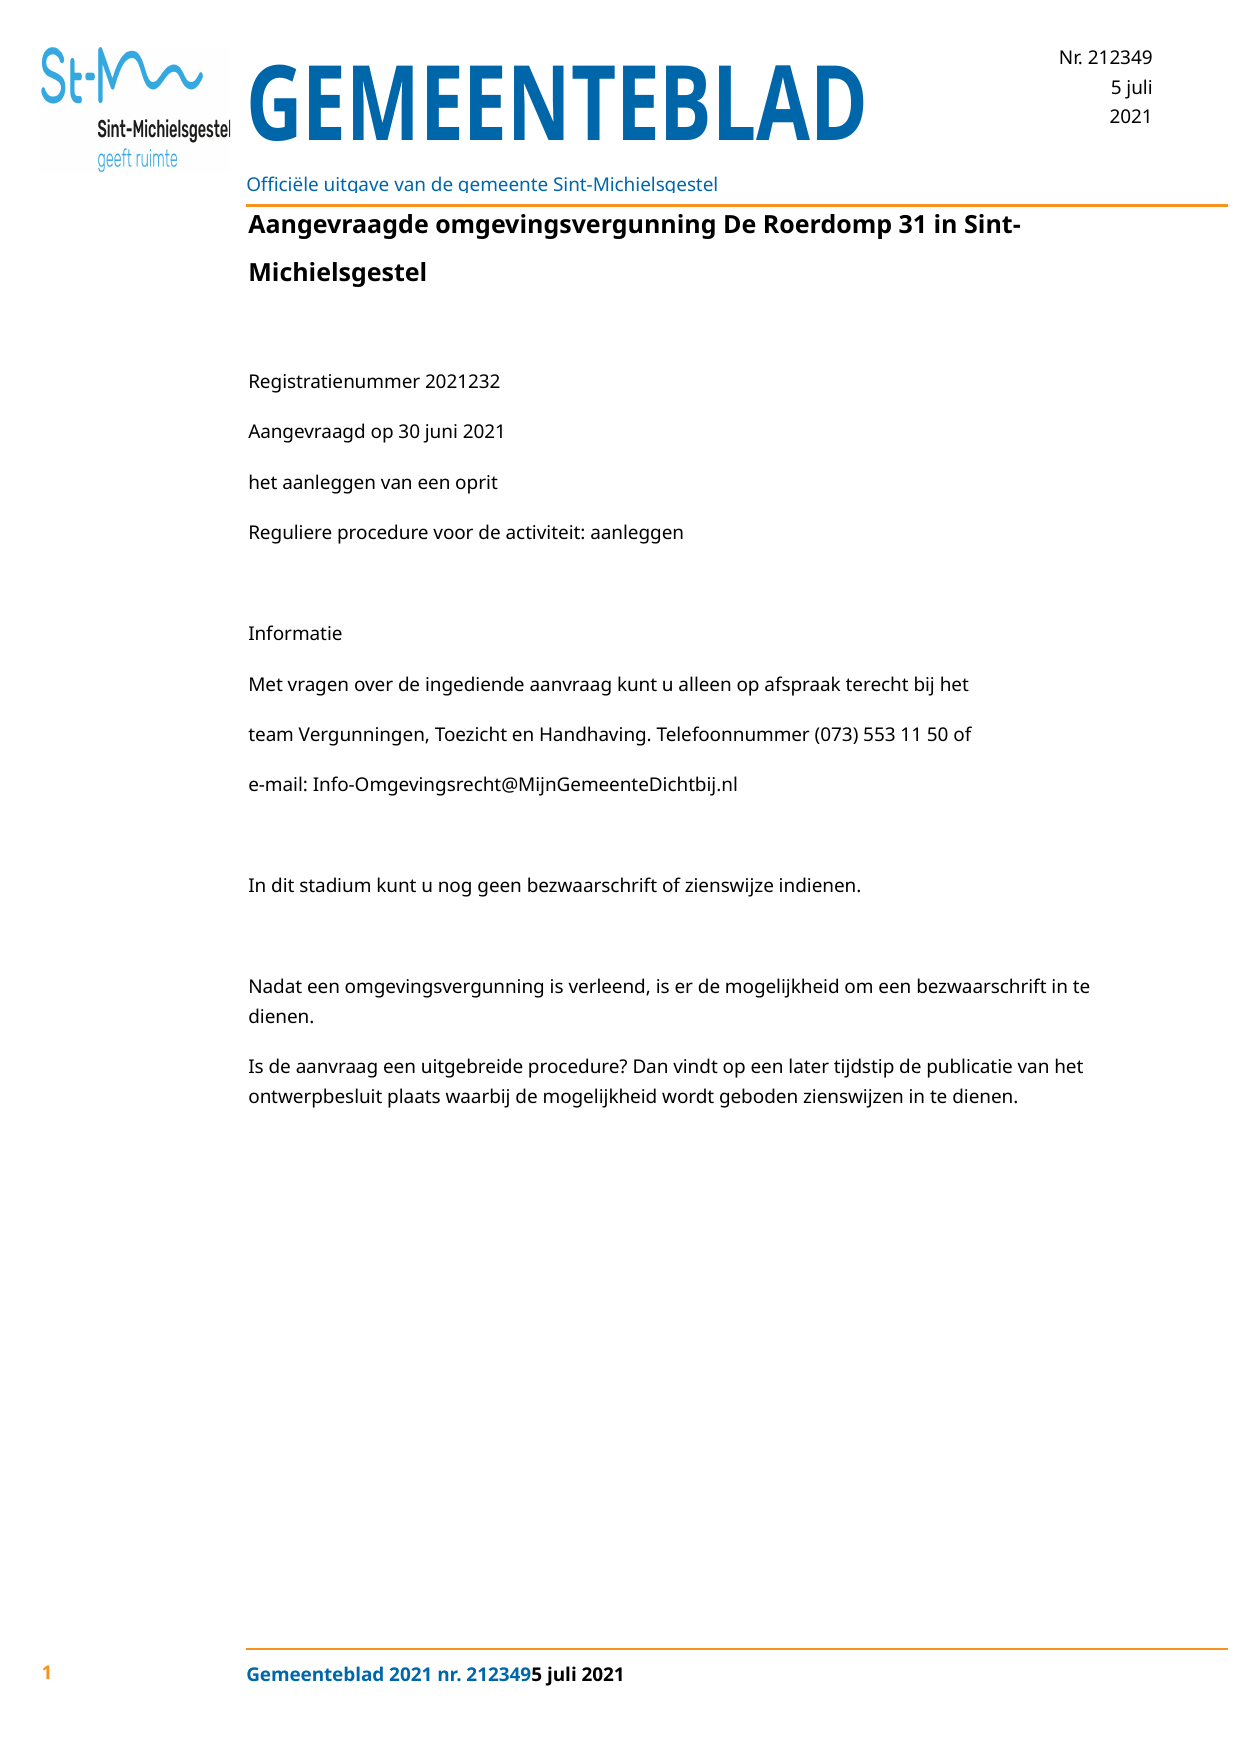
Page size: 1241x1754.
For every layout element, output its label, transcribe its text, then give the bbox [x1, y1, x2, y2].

text In dit stadium kunt u nog geen bezwaarschrift of zienswijze indienen. [248, 872, 1152, 898]
text Met vragen over de ingediende aanvraag kunt u alleen op afspraak terecht bij het [248, 671, 1152, 697]
text Aangevraagd op 30 juni 2021 [248, 419, 1152, 444]
text e-mail: Info-Omgevingsrecht@MijnGemeenteDichtbij.nl [248, 772, 1152, 797]
text Nadat een omgevingsvergunning is verleend, is er de mogelijkheid om een bezwaarschrift in te dienen. [248, 973, 1152, 1029]
picture [41, 47, 231, 172]
text team Vergunningen, Toezicht en Handhaving. Telefoonnummer (073) 553 11 50 of [248, 721, 1152, 747]
text Aangevraagde omgevingsvergunning De Roerdomp 31 in Sint-Michielsgestel [248, 207, 1152, 288]
text Registratienummer 2021232 [248, 368, 1152, 394]
text Informatie [248, 620, 1152, 646]
text het aanleggen van een oprit [248, 469, 1152, 495]
text Is de aanvraag een uitgebreide procedure? Dan vindt op een later tijdstip de publicatie van het ontwerpbesluit plaats waarbij de mogelijkheid wordt geboden zienswijzen in te dienen. [248, 1053, 1152, 1109]
text Reguliere procedure voor de activiteit: aanleggen [248, 519, 1152, 545]
